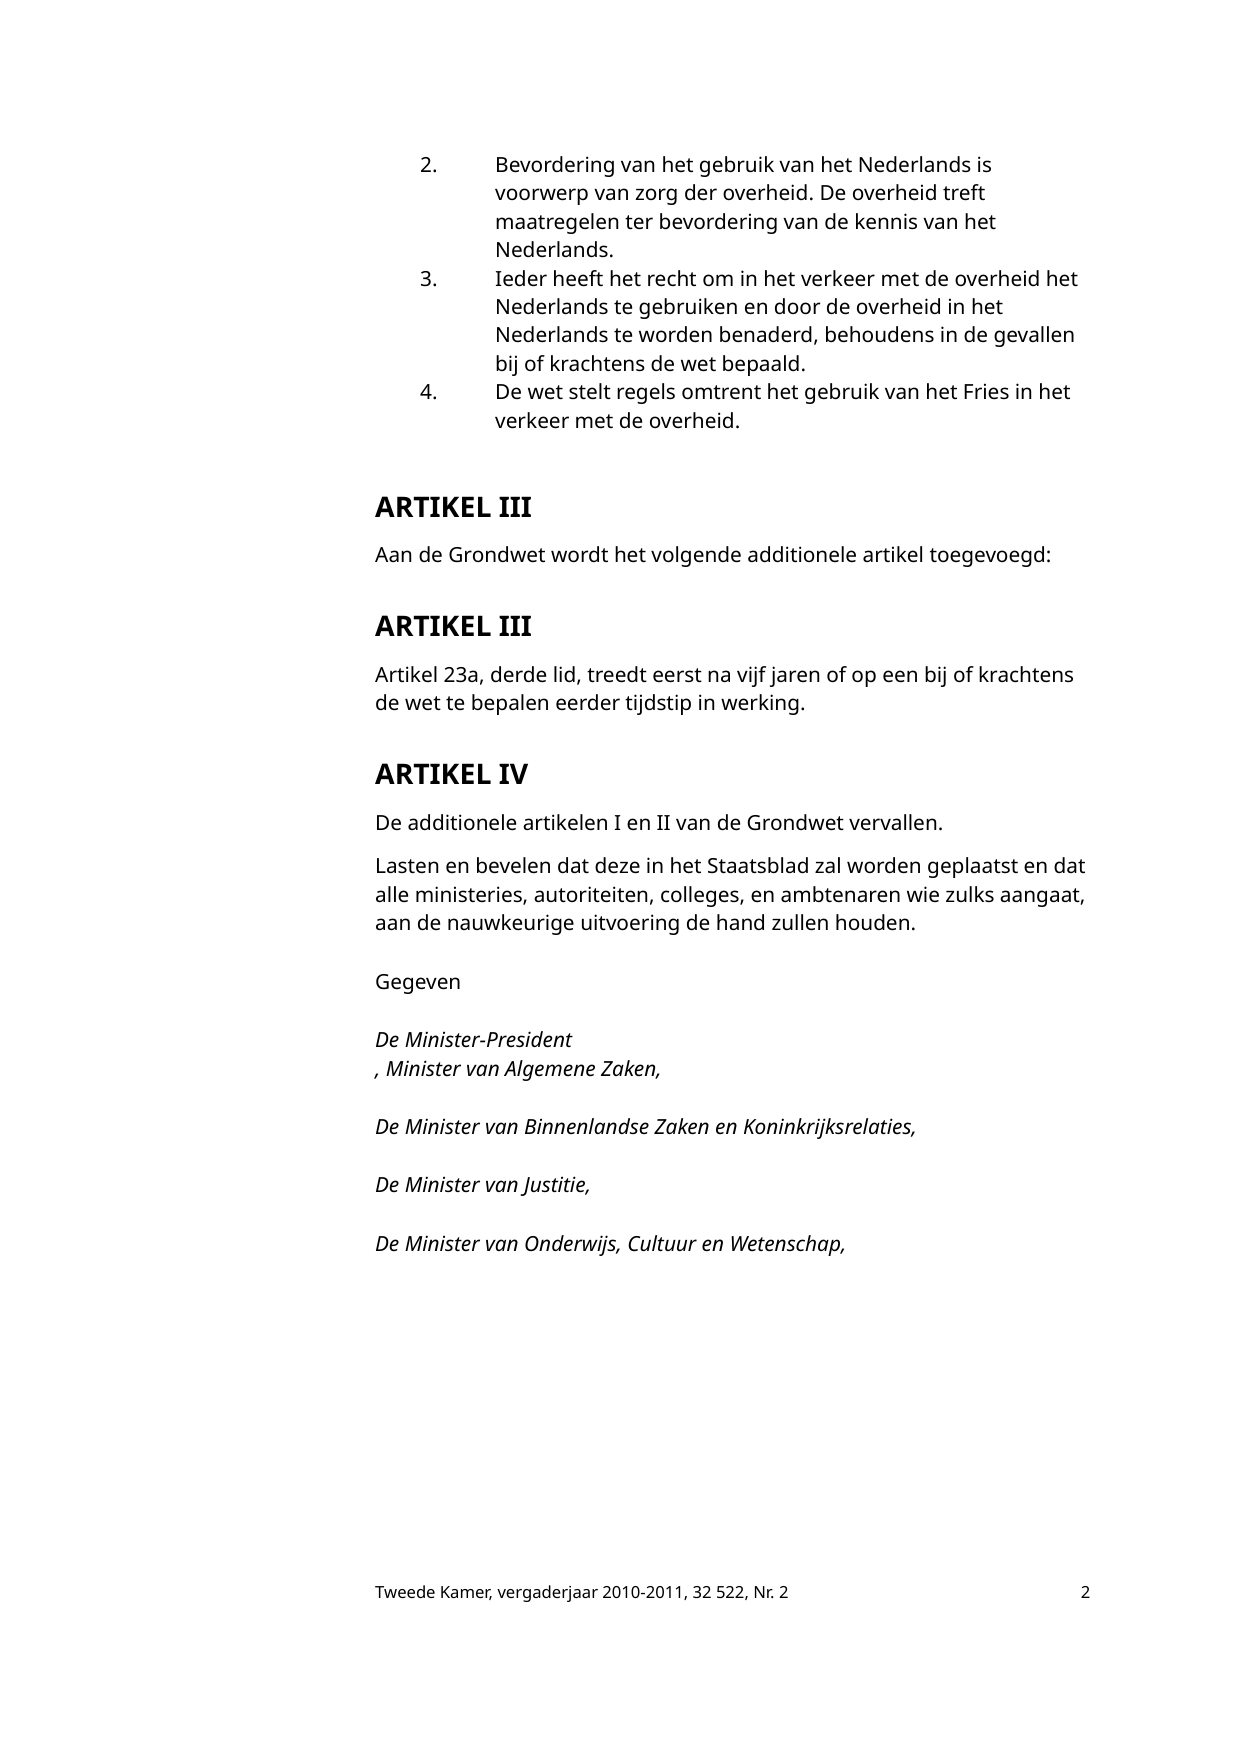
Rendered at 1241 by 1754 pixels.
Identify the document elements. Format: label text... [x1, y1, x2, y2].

text De Minister-President [375, 1025, 1090, 1054]
text Artikel 23a, derde lid, treedt eerst na vijf jaren of op een bij of krachtens de wet te bepalen eerder tijdstip in werking. [375, 660, 1090, 717]
text De Minister van Binnenlandse Zaken en Koninkrijksrelaties, [375, 1112, 1090, 1141]
text Gegeven [375, 967, 1090, 995]
text De additionele artikelen I en II van de Grondwet vervallen. [375, 808, 1090, 837]
list Ieder heeft het recht om in het verkeer met de overheid het Nederlands te gebruiken en door de overheid in het Nederlands te worden benaderd, behoudens in de gevallen bij of krachtens de wet bepaald. [420, 264, 1090, 377]
subtitle ARTIKEL IV [375, 754, 1090, 793]
subtitle ARTIKEL III [375, 487, 1090, 526]
text , Minister van Algemene Zaken, [375, 1054, 1090, 1082]
text De Minister van Onderwijs, Cultuur en Wetenschap, [375, 1229, 1090, 1257]
text Lasten en bevelen dat deze in het Staatsblad zal worden geplaatst en dat alle ministeries, autoriteiten, colleges, en ambtenaren wie zulks aangaat, aan de nauwkeurige uitvoering de hand zullen houden. [375, 852, 1090, 937]
text De Minister van Justitie, [375, 1171, 1090, 1199]
text Aan de Grondwet wordt het volgende additionele artikel toegevoegd: [375, 541, 1090, 569]
subtitle ARTIKEL III [375, 606, 1090, 645]
list De wet stelt regels omtrent het gebruik van het Fries in het verkeer met de overheid. [420, 377, 1090, 434]
list Bevordering van het gebruik van het Nederlands is voorwerp van zorg der overheid. De overheid treft maatregelen ter bevordering van de kennis van het Nederlands. [420, 150, 1090, 264]
